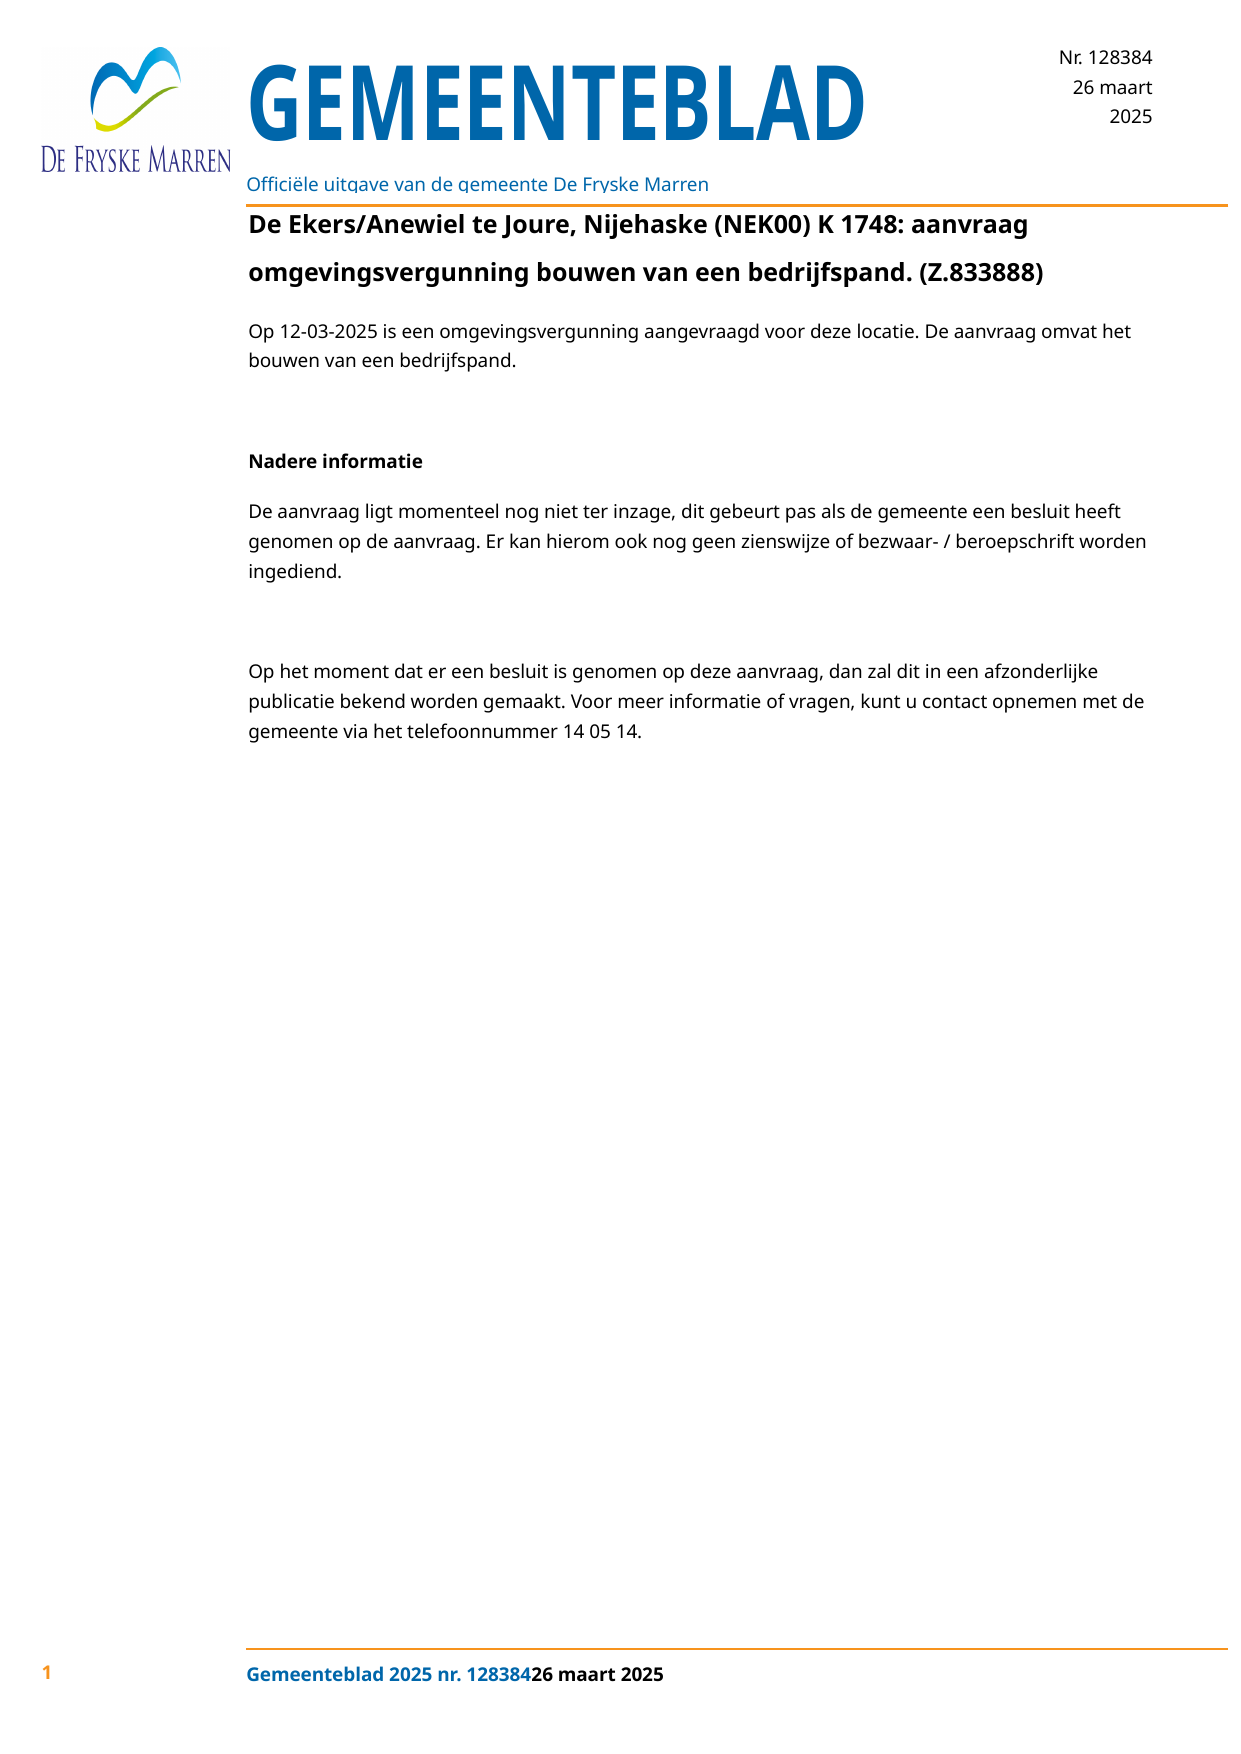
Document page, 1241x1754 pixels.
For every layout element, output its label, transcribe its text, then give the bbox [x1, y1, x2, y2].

text De Ekers/Anewiel te Joure, Nijehaske (NEK00) K 1748: aanvraag omgevingsvergunning bouwen van een bedrijfspand. (Z.833888) [248, 207, 1152, 288]
text Op het moment dat er een besluit is genomen op deze aanvraag, dan zal dit in een afzonderlijke publicatie bekend worden gemaakt. Voor meer informatie of vragen, kunt u contact opnemen met de gemeente via het telefoonnummer 14 05 14. [248, 659, 1152, 744]
picture [41, 47, 231, 172]
text De aanvraag ligt momenteel nog niet ter inzage, dit gebeurt pas als de gemeente een besluit heeft genomen op de aanvraag. Er kan hierom ook nog geen zienswijze of bezwaar- / beroepschrift worden ingediend. [248, 499, 1152, 584]
text Op 12-03-2025 is een omgevingsvergunning aangevraagd voor deze locatie. De aanvraag omvat het bouwen van een bedrijfspand. [248, 318, 1152, 373]
text Nadere informatie [248, 448, 1152, 474]
